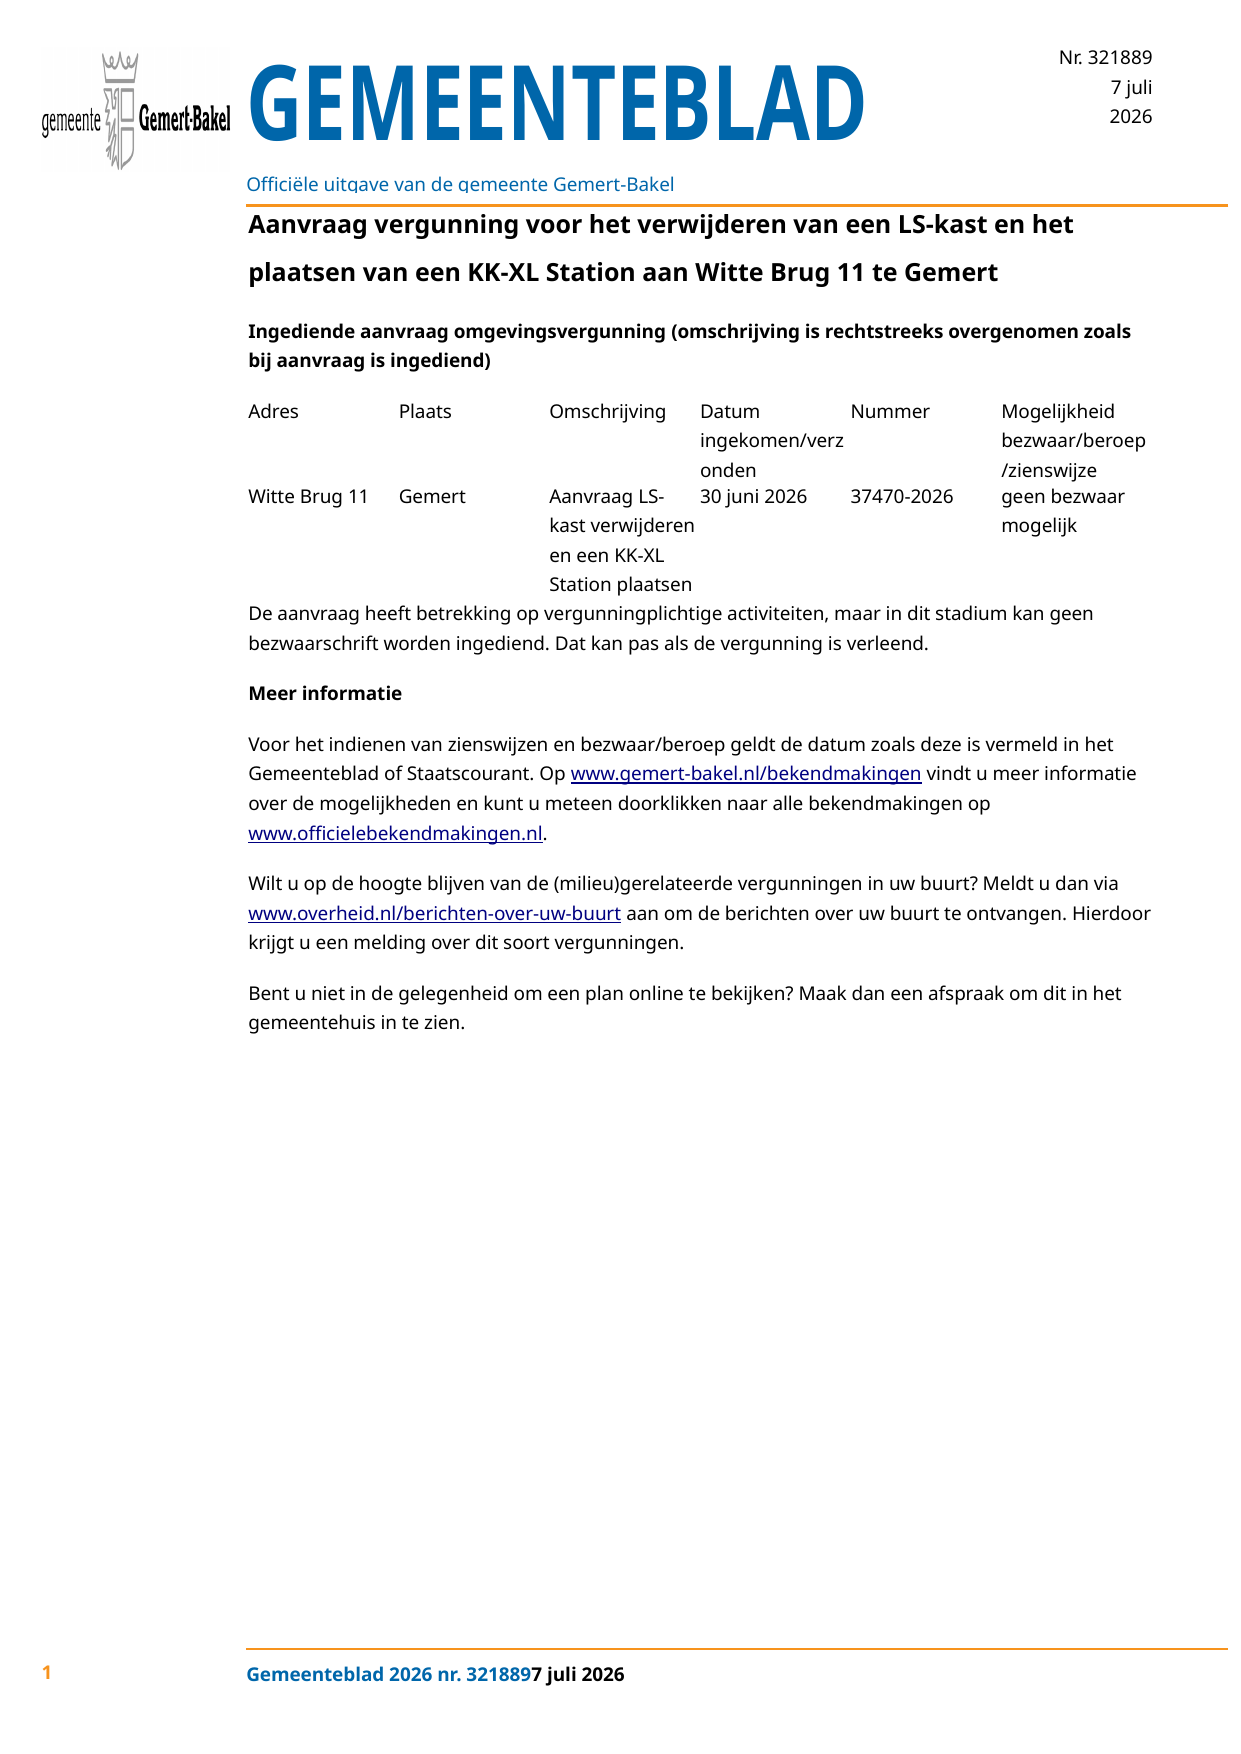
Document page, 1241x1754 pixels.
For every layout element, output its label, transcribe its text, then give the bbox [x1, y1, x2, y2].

table_header Mogelijkheid bezwaar/beroep/zienswijze [1001, 398, 1152, 483]
table_cell 37470-2026 [850, 483, 1001, 597]
table_header Datum ingekomen/verzonden [700, 398, 850, 483]
table_cell Witte Brug 11 [248, 483, 398, 597]
picture [41, 47, 231, 172]
table_cell Gemert [399, 483, 549, 597]
text Aanvraag vergunning voor het verwijderen van een LS-kast en het plaatsen van een KK-XL Station aan Witte Brug 11 te Gemert [248, 207, 1152, 288]
text Bent u niet in de gelegenheid om een plan online te bekijken? Maak dan een afspraak om dit in het gemeentehuis in te zien. [248, 980, 1152, 1035]
table_header Omschrijving [549, 398, 700, 483]
text Voor het indienen van zienswijzen en bezwaar/beroep geldt de datum zoals deze is vermeld in het Gemeenteblad of Staatscourant. Op www.gemert-bakel.nl/bekendmakingen vindt u meer informatie over de mogelijkheden en kunt u meteen doorklikken naar alle bekendmakingen op www.officielebekendmakingen.nl. [248, 731, 1152, 846]
text Wilt u op de hoogte blijven van de (milieu)gerelateerde vergunningen in uw buurt? Meldt u dan via www.overheid.nl/berichten-over-uw-buurt aan om de berichten over uw buurt te ontvangen. Hierdoor krijgt u een melding over dit soort vergunningen. [248, 870, 1152, 955]
table_header Adres [248, 398, 398, 483]
table_cell 30 juni 2026 [700, 483, 850, 597]
text Meer informatie [248, 681, 1152, 706]
text Ingediende aanvraag omgevingsvergunning (omschrijving is rechtstreeks overgenomen zoals bij aanvraag is ingediend) [248, 318, 1152, 373]
table_cell geen bezwaar mogelijk [1001, 483, 1152, 597]
table_header Nummer [850, 398, 1001, 483]
table_header Plaats [399, 398, 549, 483]
text De aanvraag heeft betrekking op vergunningplichtige activiteiten, maar in dit stadium kan geen bezwaarschrift worden ingediend. Dat kan pas als de vergunning is verleend. [248, 601, 1152, 656]
table_cell Aanvraag LS-kast verwijderen en een KK-XL Station plaatsen [549, 483, 700, 597]
